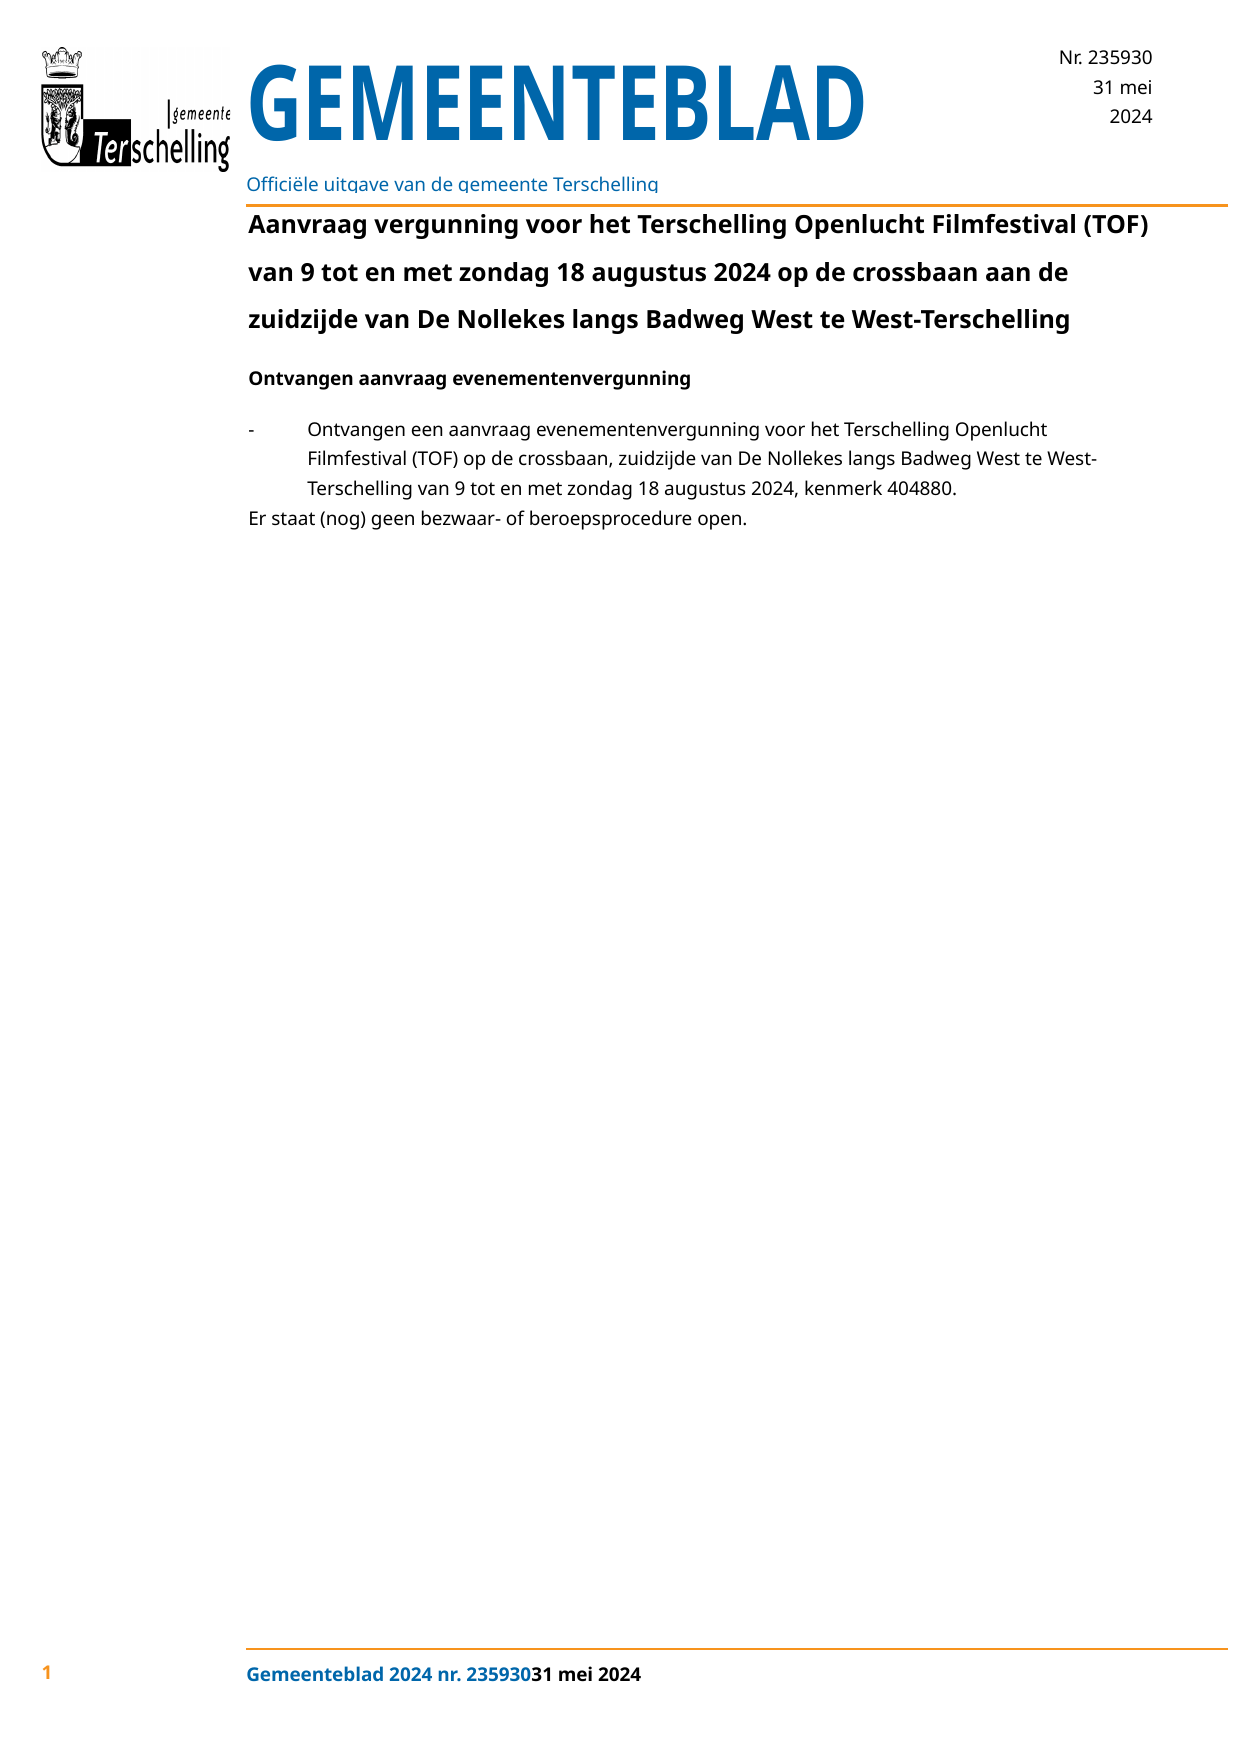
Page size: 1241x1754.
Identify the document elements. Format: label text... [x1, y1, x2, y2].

picture [41, 47, 231, 172]
list Ontvangen een aanvraag evenementenvergunning voor het Terschelling Openlucht Filmfestival (TOF) op de crossbaan, zuidzijde van De Nollekes langs Badweg West te West-Terschelling van 9 tot en met zondag 18 augustus 2024, kenmerk 404880. [248, 416, 1152, 501]
text Ontvangen aanvraag evenementenvergunning [248, 366, 1152, 391]
text Er staat (nog) geen bezwaar- of beroepsprocedure open. [248, 505, 1152, 530]
text Aanvraag vergunning voor het Terschelling Openlucht Filmfestival (TOF) van 9 tot en met zondag 18 augustus 2024 op de crossbaan aan de zuidzijde van De Nollekes langs Badweg West te West-Terschelling [248, 207, 1152, 336]
